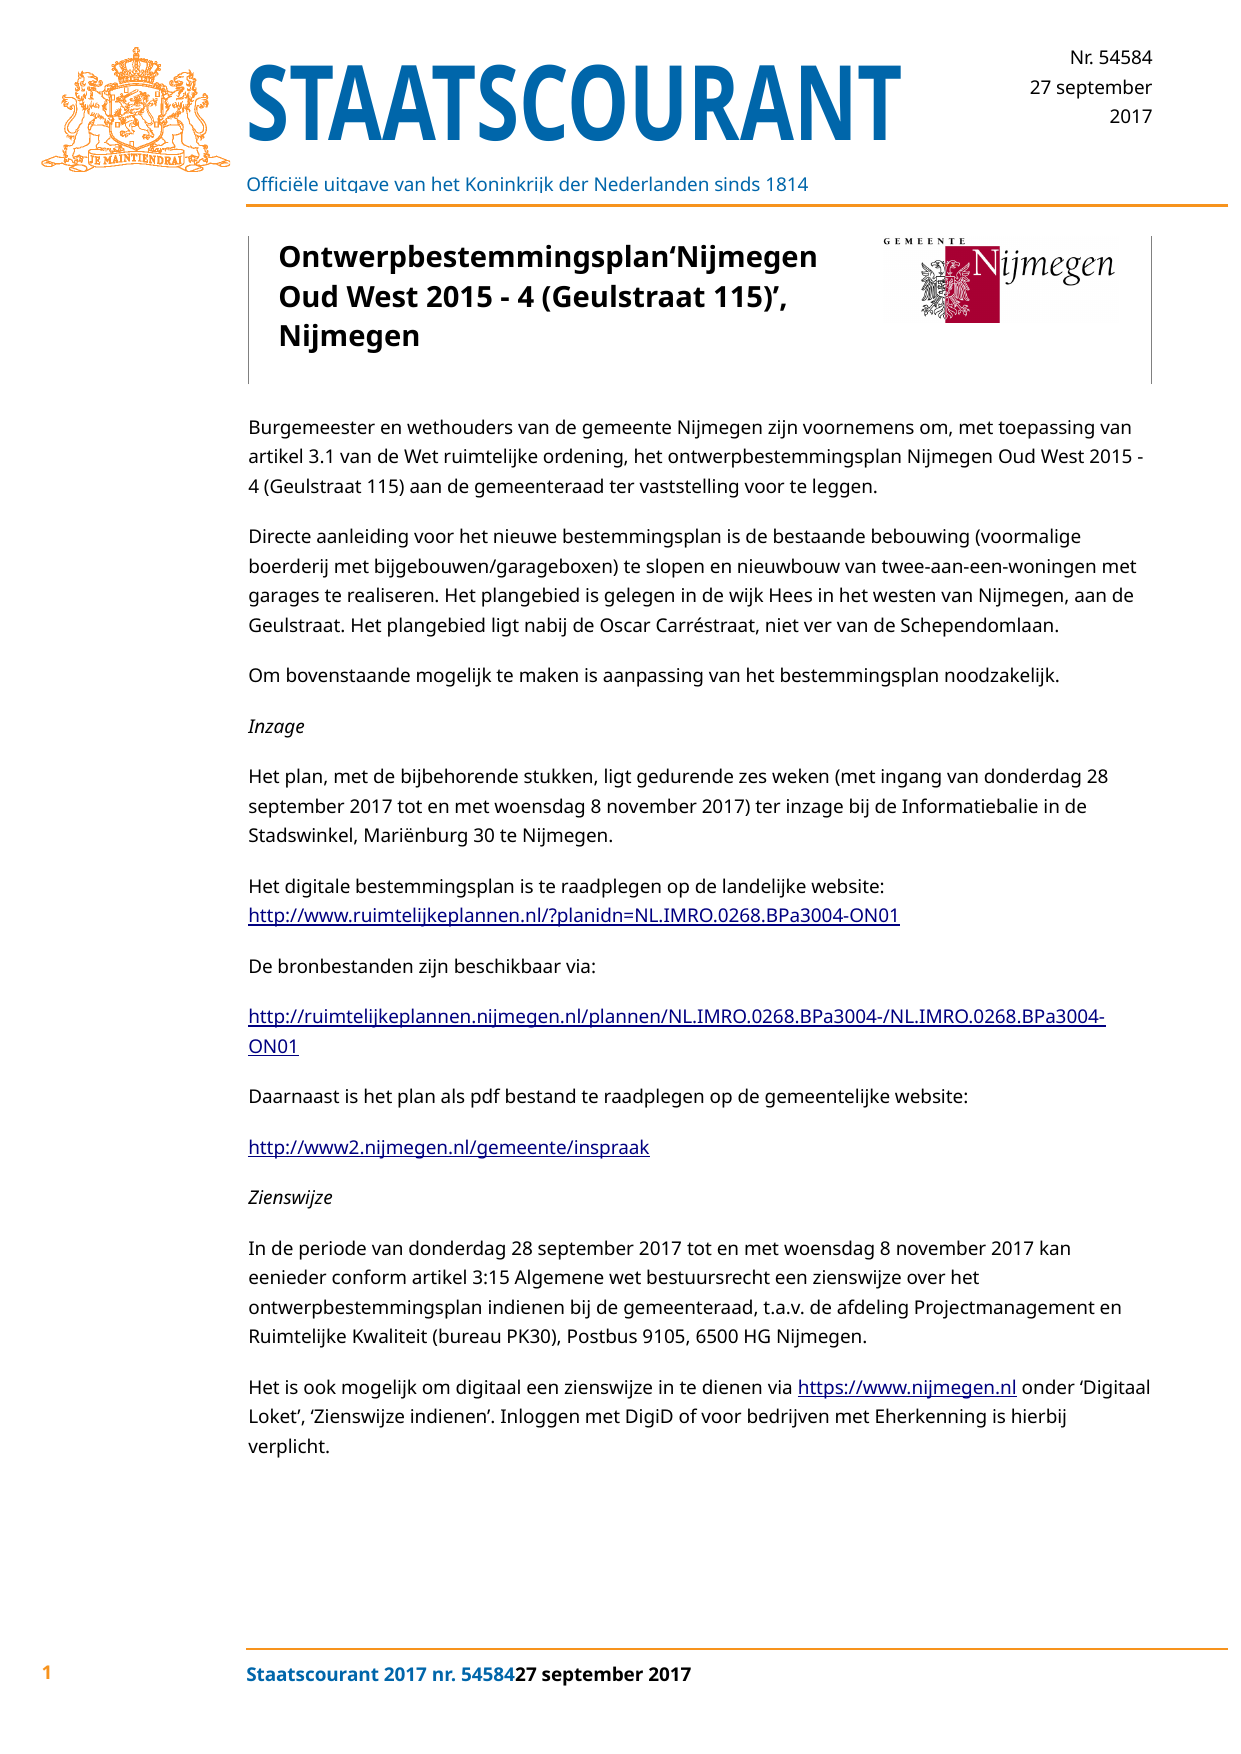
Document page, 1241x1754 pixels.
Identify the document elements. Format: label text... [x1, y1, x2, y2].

text Inzage [248, 713, 1152, 739]
text Om bovenstaande mogelijk te maken is aanpassing van het bestemmingsplan noodzakelijk. [248, 663, 1152, 688]
table_header Ontwerpbestemmingsplan‘Nijmegen Oud West 2015 - 4 (Geulstraat 115)’, Nijmegen [249, 236, 850, 384]
table_header [850, 236, 882, 322]
text De bronbestanden zijn beschikbaar via: [248, 953, 1152, 979]
text Het is ook mogelijk om digitaal een zienswijze in te dienen via https://www.nijmegen.nl onder ‘Digitaal Loket’, ‘Zienswijze indienen’. Inloggen met DigiD of voor bedrijven met Eherkenning is hierbij verplicht. [248, 1374, 1152, 1459]
text In de periode van donderdag 28 september 2017 tot en met woensdag 8 november 2017 kan eenieder conform artikel 3:15 Algemene wet bestuursrecht een zienswijze over het ontwerpbestemmingsplan indienen bij de gemeenteraad, t.a.v. de afdeling Projectmanagement en Ruimtelijke Kwaliteit (bureau PK30), Postbus 9105, 6500 HG Nijmegen. [248, 1235, 1152, 1349]
text Het plan, met de bijbehorende stukken, ligt gedurende zes weken (met ingang van donderdag 28 september 2017 tot en met woensdag 8 november 2017) ter inzage bij de Informatiebalie in de Stadswinkel, Mariënburg 30 te Nijmegen. [248, 763, 1152, 848]
table_header [850, 323, 1151, 384]
text http://www2.nijmegen.nl/gemeente/inspraak [248, 1134, 1152, 1160]
text Daarnaast is het plan als pdf bestand te raadplegen op de gemeentelijke website: [248, 1083, 1152, 1109]
text Directe aanleiding voor het nieuwe bestemmingsplan is de bestaande bebouwing (voormalige boerderij met bijgebouwen/garageboxen) te slopen en nieuwbouw van twee-aan-een-woningen met garages te realiseren. Het plangebied is gelegen in de wijk Hees in het westen van Nijmegen, aan de Geulstraat. Het plangebied ligt nabij de Oscar Carréstraat, niet ver van de Schependomlaan. [248, 523, 1152, 638]
table_header [1119, 236, 1151, 322]
text Zienswijze [248, 1184, 1152, 1210]
text Burgemeester en wethouders van de gemeente Nijmegen zijn voornemens om, met toepassing van artikel 3.1 van de Wet ruimtelijke ordening, het ontwerpbestemmingsplan Nijmegen Oud West 2015 - 4 (Geulstraat 115) aan de gemeenteraad ter vaststelling voor te leggen. [248, 414, 1152, 499]
picture [882, 236, 1119, 323]
text http://ruimtelijkeplannen.nijmegen.nl/plannen/NL.IMRO.0268.BPa3004-/NL.IMRO.0268.BPa3004-ON01 [248, 1003, 1152, 1059]
picture [41, 47, 231, 172]
text Het digitale bestemmingsplan is te raadplegen op de landelijke website: http://www.ruimtelijkeplannen.nl/?planidn=NL.IMRO.0268.BPa3004-ON01 [248, 873, 1152, 928]
